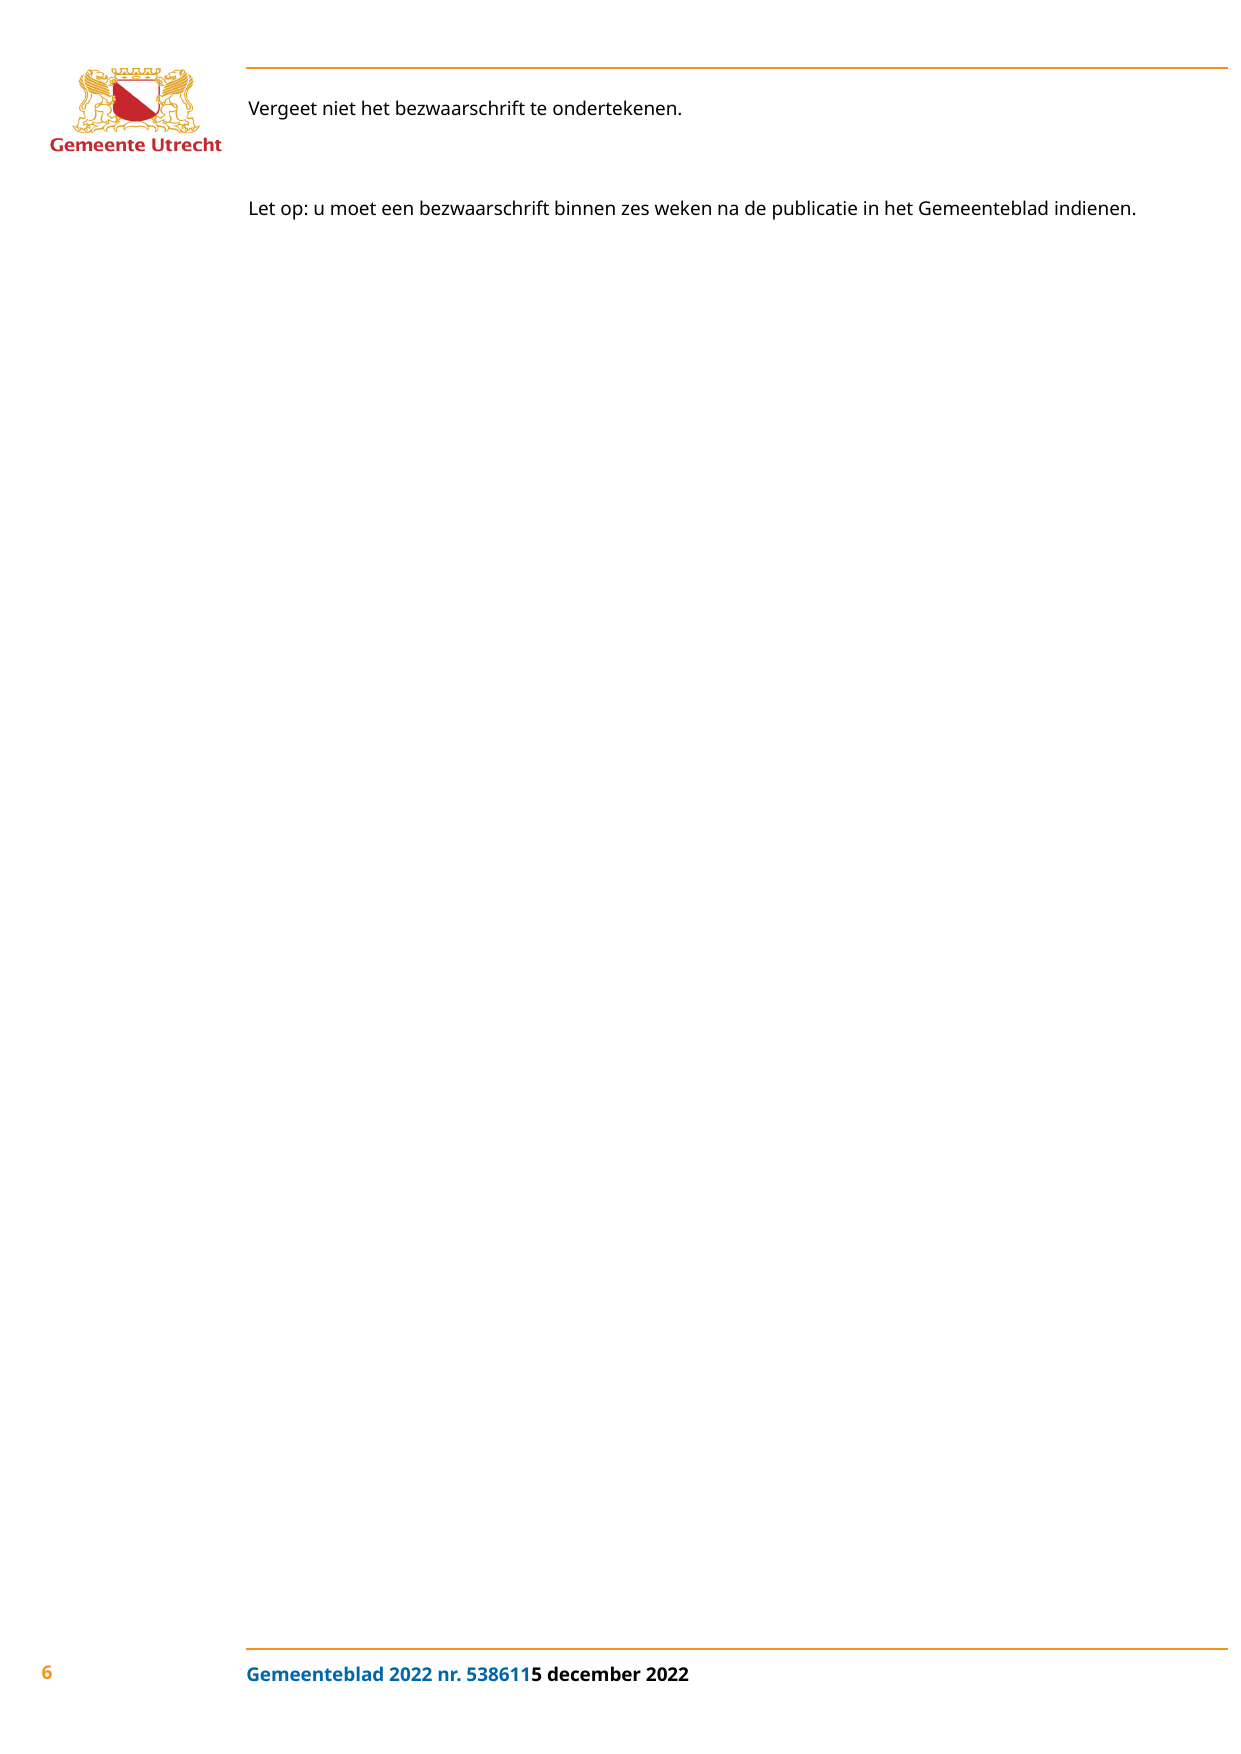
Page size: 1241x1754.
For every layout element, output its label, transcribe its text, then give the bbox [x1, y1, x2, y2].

picture [41, 47, 231, 172]
text Vergeet niet het bezwaarschrift te ondertekenen. [248, 95, 1152, 121]
text Let op: u moet een bezwaarschrift binnen zes weken na de publicatie in het Gemeenteblad indienen. [248, 196, 1152, 221]
